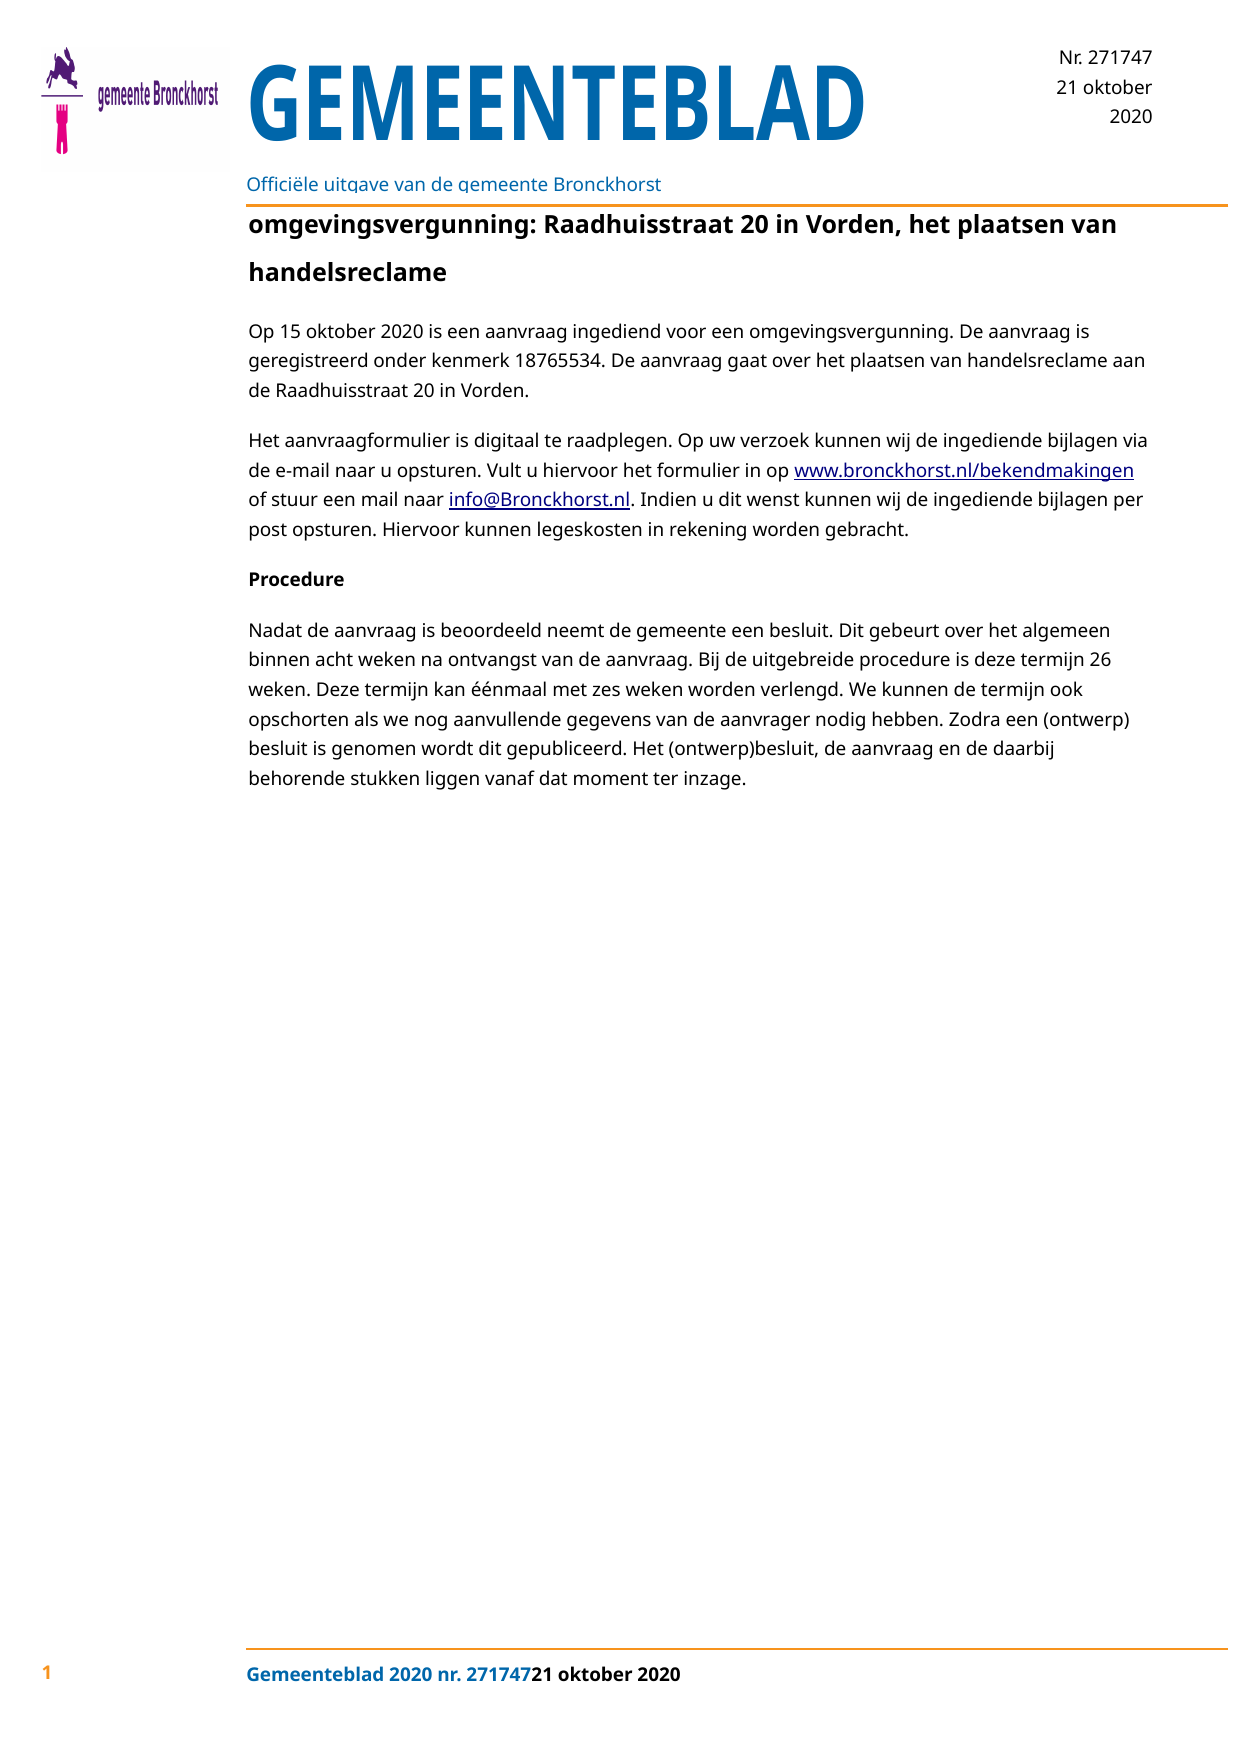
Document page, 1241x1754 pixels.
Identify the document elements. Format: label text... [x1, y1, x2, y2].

text Op 15 oktober 2020 is een aanvraag ingediend voor een omgevingsvergunning. De aanvraag is geregistreerd onder kenmerk 18765534. De aanvraag gaat over het plaatsen van handelsreclame aan de Raadhuisstraat 20 in Vorden. [248, 318, 1152, 403]
picture [41, 47, 231, 172]
text Procedure [248, 567, 1152, 592]
text Nadat de aanvraag is beoordeeld neemt de gemeente een besluit. Dit gebeurt over het algemeen binnen acht weken na ontvangst van de aanvraag. Bij de uitgebreide procedure is deze termijn 26 weken. Deze termijn kan éénmaal met zes weken worden verlengd. We kunnen de termijn ook opschorten als we nog aanvullende gegevens van de aanvrager nodig hebben. Zodra een (ontwerp) besluit is genomen wordt dit gepubliceerd. Het (ontwerp)besluit, de aanvraag en de daarbij behorende stukken liggen vanaf dat moment ter inzage. [248, 617, 1152, 791]
text omgevingsvergunning: Raadhuisstraat 20 in Vorden, het plaatsen van handelsreclame [248, 207, 1152, 288]
text Het aanvraagformulier is digitaal te raadplegen. Op uw verzoek kunnen wij de ingediende bijlagen via de e-mail naar u opsturen. Vult u hiervoor het formulier in op www.bronckhorst.nl/bekendmakingen of stuur een mail naar info@Bronckhorst.nl. Indien u dit wenst kunnen wij de ingediende bijlagen per post opsturen. Hiervoor kunnen legeskosten in rekening worden gebracht. [248, 427, 1152, 542]
